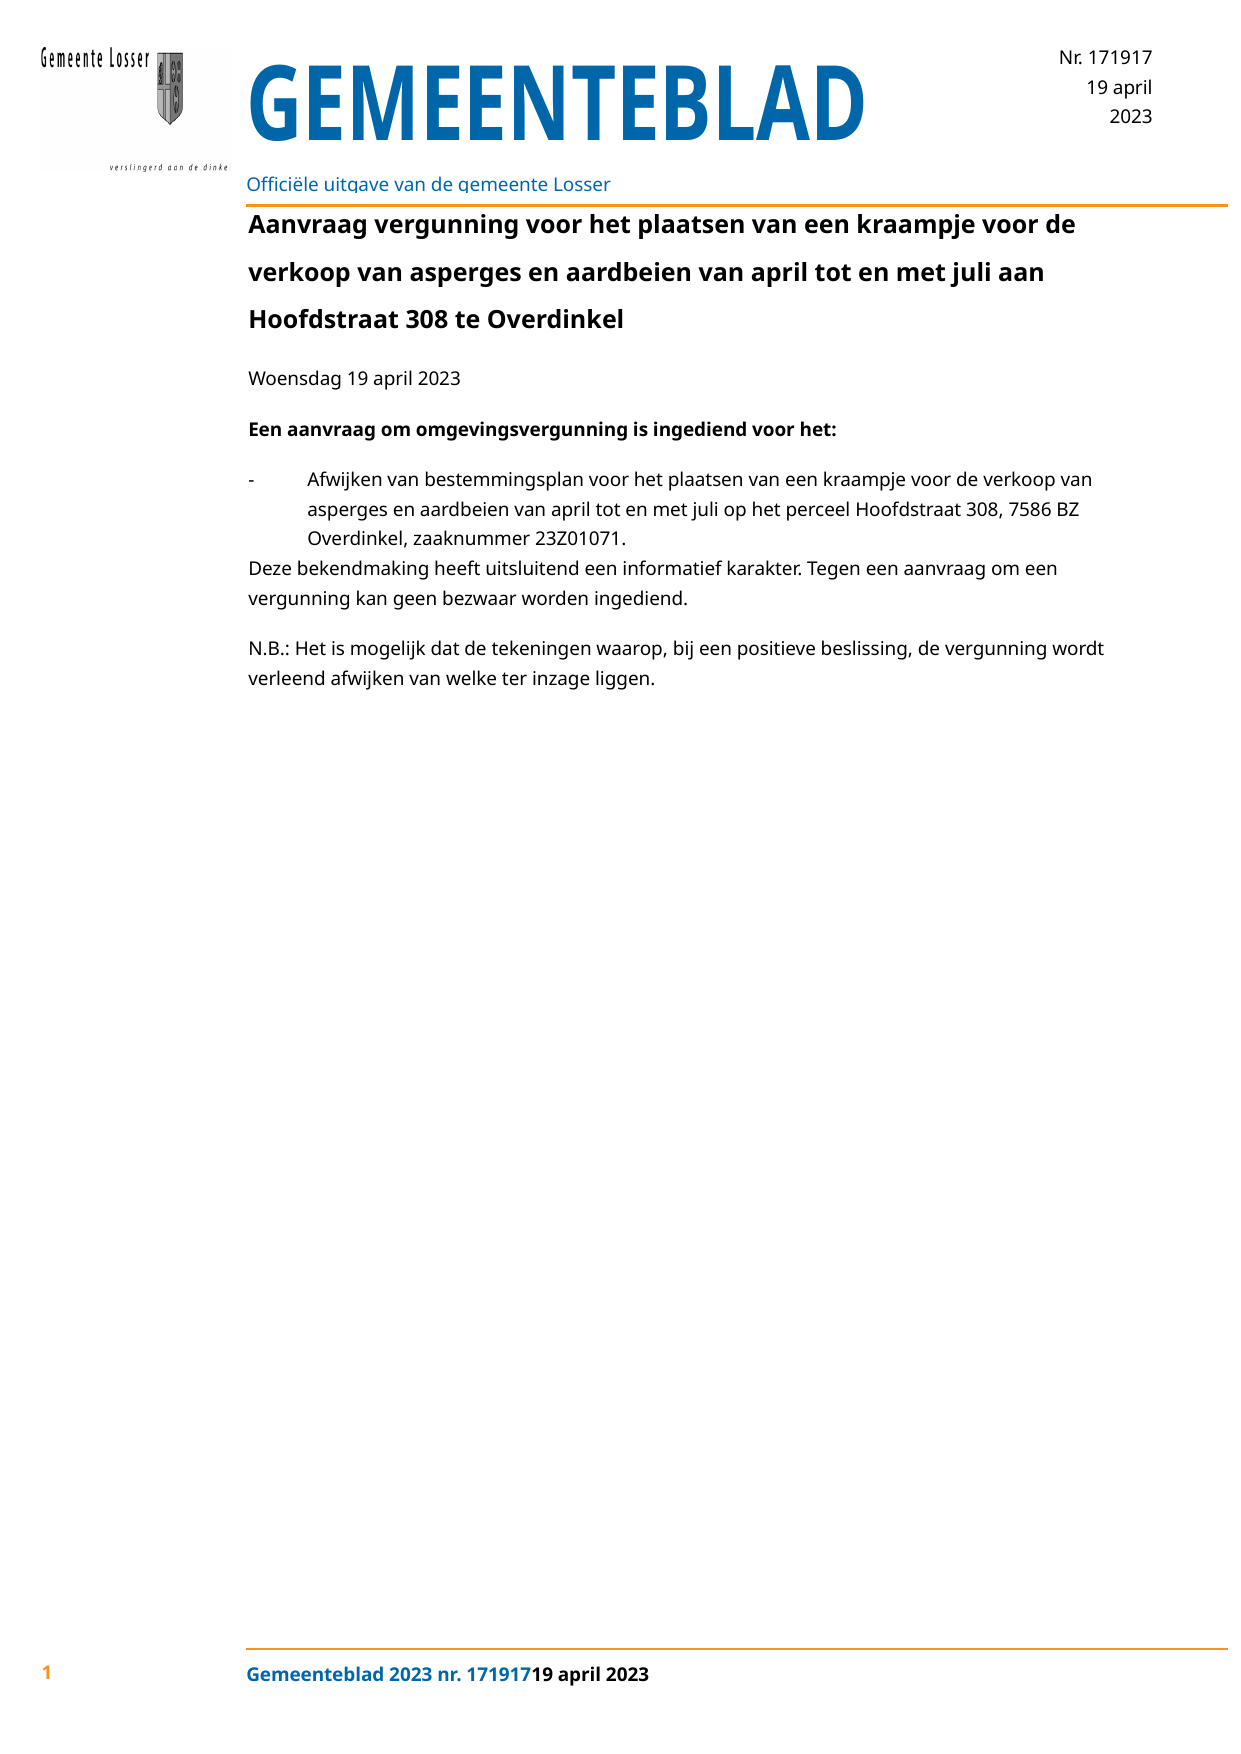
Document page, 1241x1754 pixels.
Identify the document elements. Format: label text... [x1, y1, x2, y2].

text Een aanvraag om omgevingsvergunning is ingediend voor het: [248, 416, 1152, 442]
picture [41, 47, 231, 172]
text Aanvraag vergunning voor het plaatsen van een kraampje voor de verkoop van asperges en aardbeien van april tot en met juli aan Hoofdstraat 308 te Overdinkel [248, 207, 1152, 336]
text Deze bekendmaking heeft uitsluitend een informatief karakter. Tegen een aanvraag om een vergunning kan geen bezwaar worden ingediend. [248, 555, 1152, 610]
text N.B.: Het is mogelijk dat de tekeningen waarop, bij een positieve beslissing, de vergunning wordt verleend afwijken van welke ter inzage liggen. [248, 635, 1152, 690]
list Afwijken van bestemmingsplan voor het plaatsen van een kraampje voor de verkoop van asperges en aardbeien van april tot en met juli op het perceel Hoofdstraat 308, 7586 BZ Overdinkel, zaaknummer 23Z01071. [248, 466, 1152, 551]
text Woensdag 19 april 2023 [248, 366, 1152, 391]
